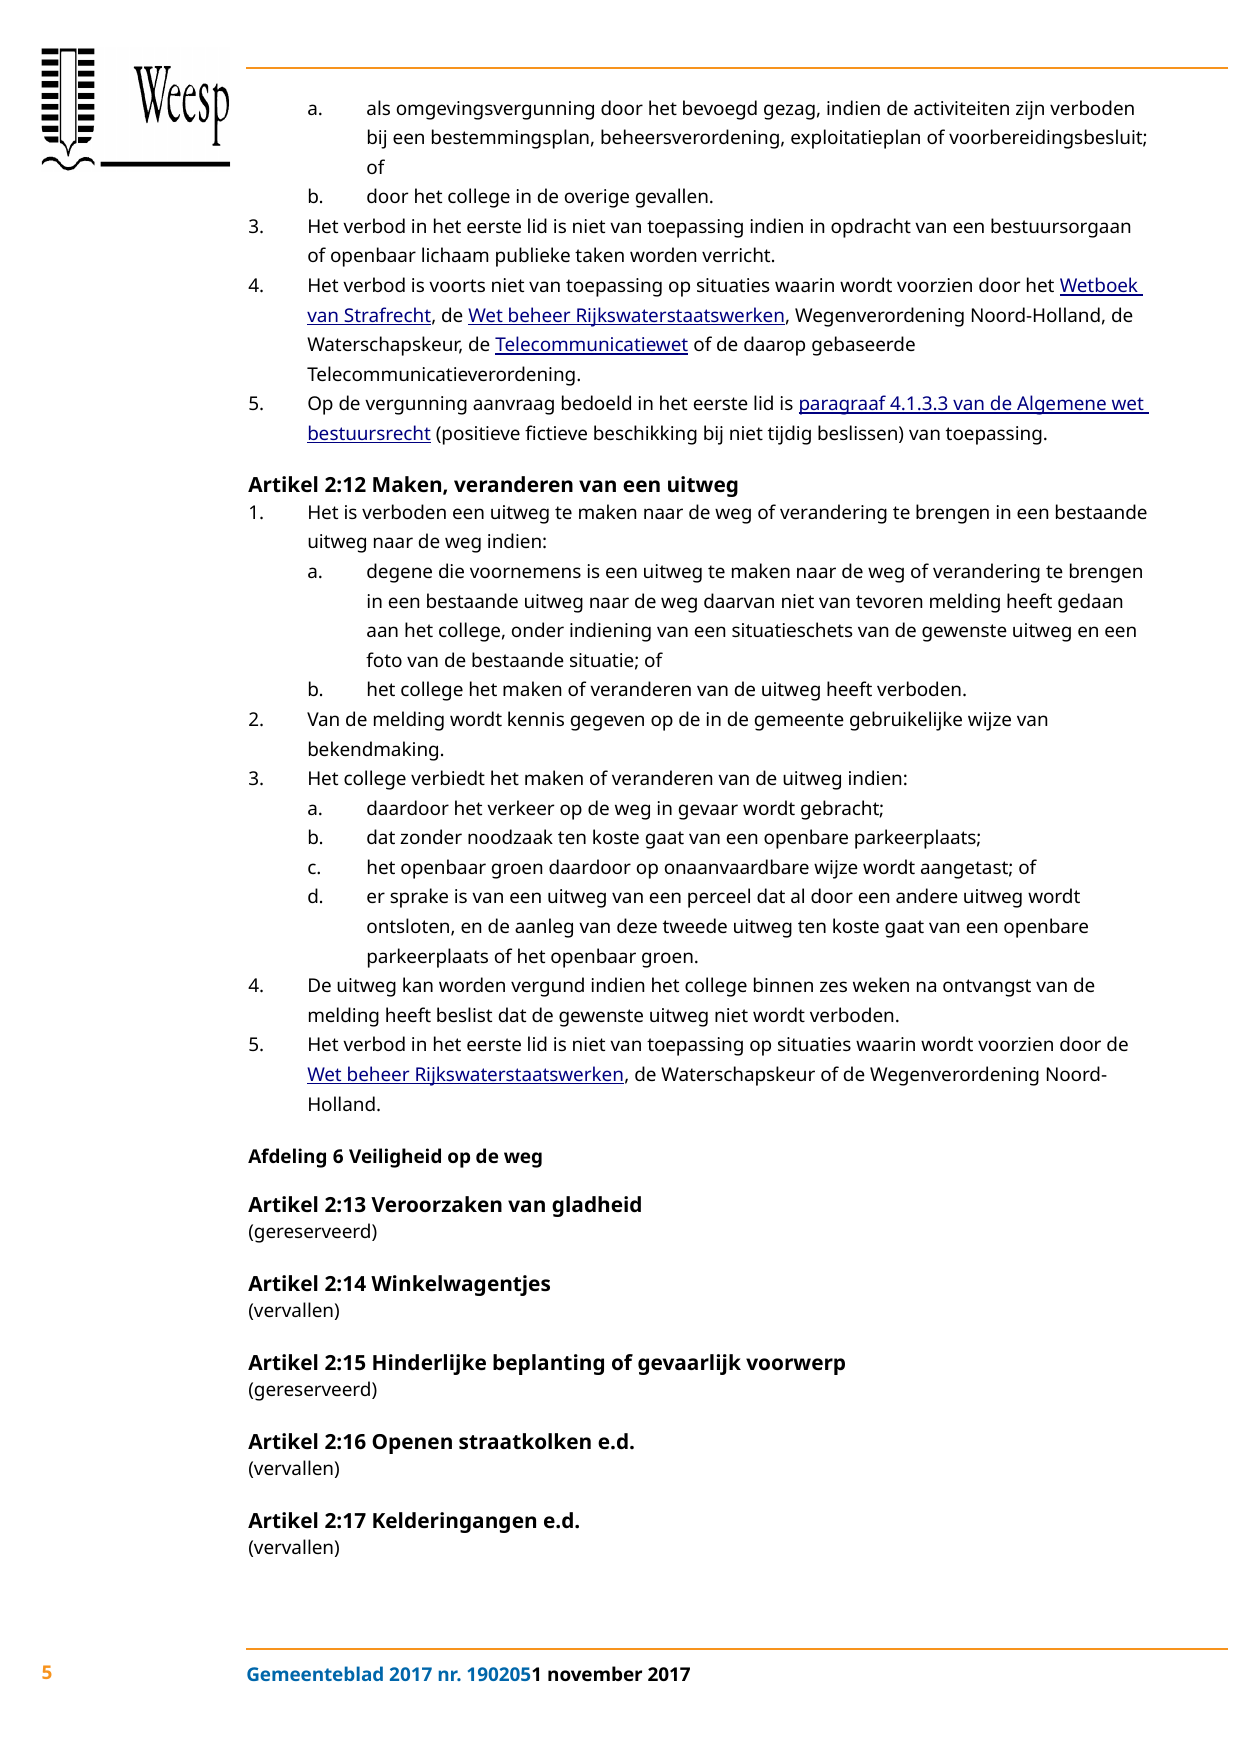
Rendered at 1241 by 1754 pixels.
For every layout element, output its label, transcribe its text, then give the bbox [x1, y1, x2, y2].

list het college het maken of veranderen van de uitweg heeft verboden. [307, 677, 1152, 702]
text Afdeling 6 Veiligheid op de weg [248, 1141, 1152, 1169]
list Het verbod in het eerste lid is niet van toepassing indien in opdracht van een bestuursorgaan of openbaar lichaam publieke taken worden verricht. [248, 213, 1152, 268]
text (vervallen) [248, 1455, 1152, 1481]
list dat zonder noodzaak ten koste gaat van een openbare parkeerplaats; [307, 824, 1152, 850]
list daardoor het verkeer op de weg in gevaar wordt gebracht; [307, 795, 1152, 821]
list Het college verbiedt het maken of veranderen van de uitweg indien: [248, 765, 1152, 791]
picture [41, 47, 231, 172]
list Het verbod in het eerste lid is niet van toepassing op situaties waarin wordt voorzien door de Wet beheer Rijkswaterstaatswerken, de Waterschapskeur of de Wegenverordening Noord-Holland. [248, 1032, 1152, 1116]
text (gereserveerd) [248, 1376, 1152, 1402]
text (vervallen) [248, 1298, 1152, 1323]
text Artikel 2:15 Hinderlijke beplanting of gevaarlijk voorwerp [248, 1348, 1152, 1376]
list Op de vergunning aanvraag bedoeld in het eerste lid is paragraaf 4.1.3.3 van de Algemene wet bestuursrecht (positieve fictieve beschikking bij niet tijdig beslissen) van toepassing. [248, 391, 1152, 446]
list er sprake is van een uitweg van een perceel dat al door een andere uitweg wordt ontsloten, en de aanleg van deze tweede uitweg ten koste gaat van een openbare parkeerplaats of het openbaar groen. [307, 884, 1152, 968]
list Van de melding wordt kennis gegeven op de in de gemeente gebruikelijke wijze van bekendmaking. [248, 706, 1152, 761]
text (gereserveerd) [248, 1219, 1152, 1244]
list De uitweg kan worden vergund indien het college binnen zes weken na ontvangst van de melding heeft beslist dat de gewenste uitweg niet wordt verboden. [248, 972, 1152, 1028]
list het openbaar groen daardoor op onaanvaardbare wijze wordt aangetast; of [307, 854, 1152, 880]
list door het college in de overige gevallen. [307, 183, 1152, 209]
text Artikel 2:16 Openen straatkolken e.d. [248, 1427, 1152, 1455]
list degene die voornemens is een uitweg te maken naar de weg of verandering te brengen in een bestaande uitweg naar de weg daarvan niet van tevoren melding heeft gedaan aan het college, onder indiening van een situatieschets van de gewenste uitweg en een foto van de bestaande situatie; of [307, 558, 1152, 673]
list Het is verboden een uitweg te maken naar de weg of verandering te brengen in een bestaande uitweg naar de weg indien: [248, 499, 1152, 554]
text (vervallen) [248, 1534, 1152, 1560]
text Artikel 2:12 Maken, veranderen van een uitweg [248, 471, 1152, 499]
text Artikel 2:13 Veroorzaken van gladheid [248, 1190, 1152, 1219]
list Het verbod is voorts niet van toepassing op situaties waarin wordt voorzien door het Wetboek van Strafrecht, de Wet beheer Rijkswaterstaatswerken, Wegenverordening Noord-Holland, de Waterschapskeur, de Telecommunicatiewet of de daarop gebaseerde Telecommunicatieverordening. [248, 272, 1152, 387]
text Artikel 2:14 Winkelwagentjes [248, 1269, 1152, 1298]
text Artikel 2:17 Kelderingangen e.d. [248, 1506, 1152, 1534]
list als omgevingsvergunning door het bevoegd gezag, indien de activiteiten zijn verboden bij een bestemmingsplan, beheersverordening, exploitatieplan of voorbereidingsbesluit; of [307, 95, 1152, 180]
